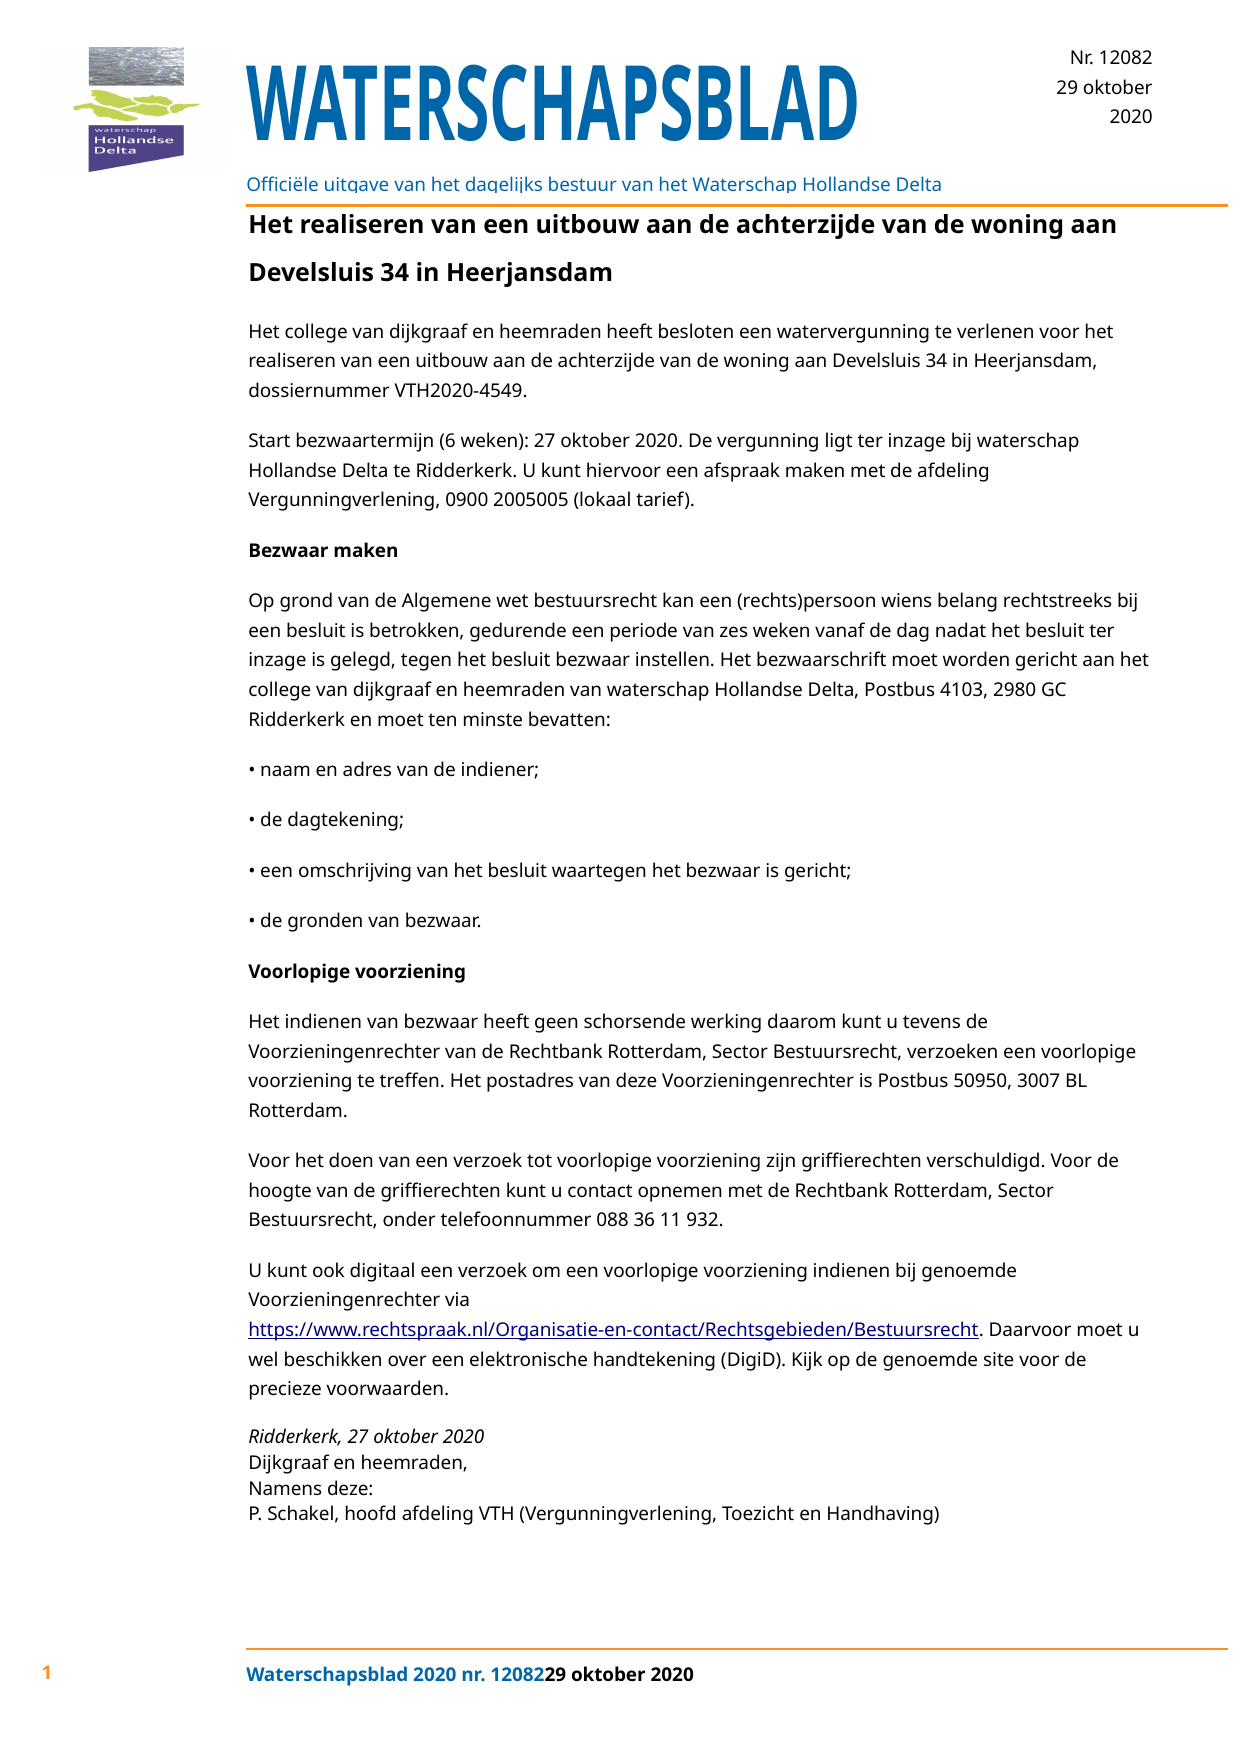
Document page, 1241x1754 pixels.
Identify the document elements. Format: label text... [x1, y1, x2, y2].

text • een omschrijving van het besluit waartegen het bezwaar is gericht; [248, 857, 1152, 883]
text Namens deze: [248, 1475, 1152, 1500]
text Het realiseren van een uitbouw aan de achterzijde van de woning aan Develsluis 34 in Heerjansdam [248, 207, 1152, 288]
text U kunt ook digitaal een verzoek om een voorlopige voorziening indienen bij genoemde Voorzieningenrechter via https://www.rechtspraak.nl/Organisatie-en-contact/Rechtsgebieden/Bestuursrecht. Daarvoor moet u wel beschikken over een elektronische handtekening (DigiD). Kijk op de genoemde site voor de precieze voorwaarden. [248, 1257, 1152, 1401]
text • de dagtekening; [248, 807, 1152, 832]
text Bezwaar maken [248, 537, 1152, 563]
text P. Schakel, hoofd afdeling VTH (Vergunningverlening, Toezicht en Handhaving) [248, 1500, 1152, 1526]
text • de gronden van bezwaar. [248, 907, 1152, 933]
text Start bezwaartermijn (6 weken): 27 oktober 2020. De vergunning ligt ter inzage bij waterschap Hollandse Delta te Ridderkerk. U kunt hiervoor een afspraak maken met de afdeling Vergunningverlening, 0900 2005005 (lokaal tarief). [248, 427, 1152, 512]
text Voorlopige voorziening [248, 958, 1152, 984]
text • naam en adres van de indiener; [248, 756, 1152, 782]
text Op grond van de Algemene wet bestuursrecht kan een (rechts)persoon wiens belang rechtstreeks bij een besluit is betrokken, gedurende een periode van zes weken vanaf de dag nadat het besluit ter inzage is gelegd, tegen het besluit bezwaar instellen. Het bezwaarschrift moet worden gericht aan het college van dijkgraaf en heemraden van waterschap Hollandse Delta, Postbus 4103, 2980 GC Ridderkerk en moet ten minste bevatten: [248, 587, 1152, 732]
text Ridderkerk, 27 oktober 2020 [248, 1423, 1152, 1449]
text Dijkgraaf en heemraden, [248, 1449, 1152, 1475]
text Voor het doen van een verzoek tot voorlopige voorziening zijn griffierechten verschuldigd. Voor de hoogte van de griffierechten kunt u contact opnemen met de Rechtbank Rotterdam, Sector Bestuursrecht, onder telefoonnummer 088 36 11 932. [248, 1147, 1152, 1232]
text Het indienen van bezwaar heeft geen schorsende werking daarom kunt u tevens de Voorzieningenrechter van de Rechtbank Rotterdam, Sector Bestuursrecht, verzoeken een voorlopige voorziening te treffen. Het postadres van deze Voorzieningenrechter is Postbus 50950, 3007 BL Rotterdam. [248, 1008, 1152, 1123]
picture [41, 47, 231, 172]
text Het college van dijkgraaf en heemraden heeft besloten een watervergunning te verlenen voor het realiseren van een uitbouw aan de achterzijde van de woning aan Develsluis 34 in Heerjansdam, dossiernummer VTH2020-4549. [248, 318, 1152, 403]
